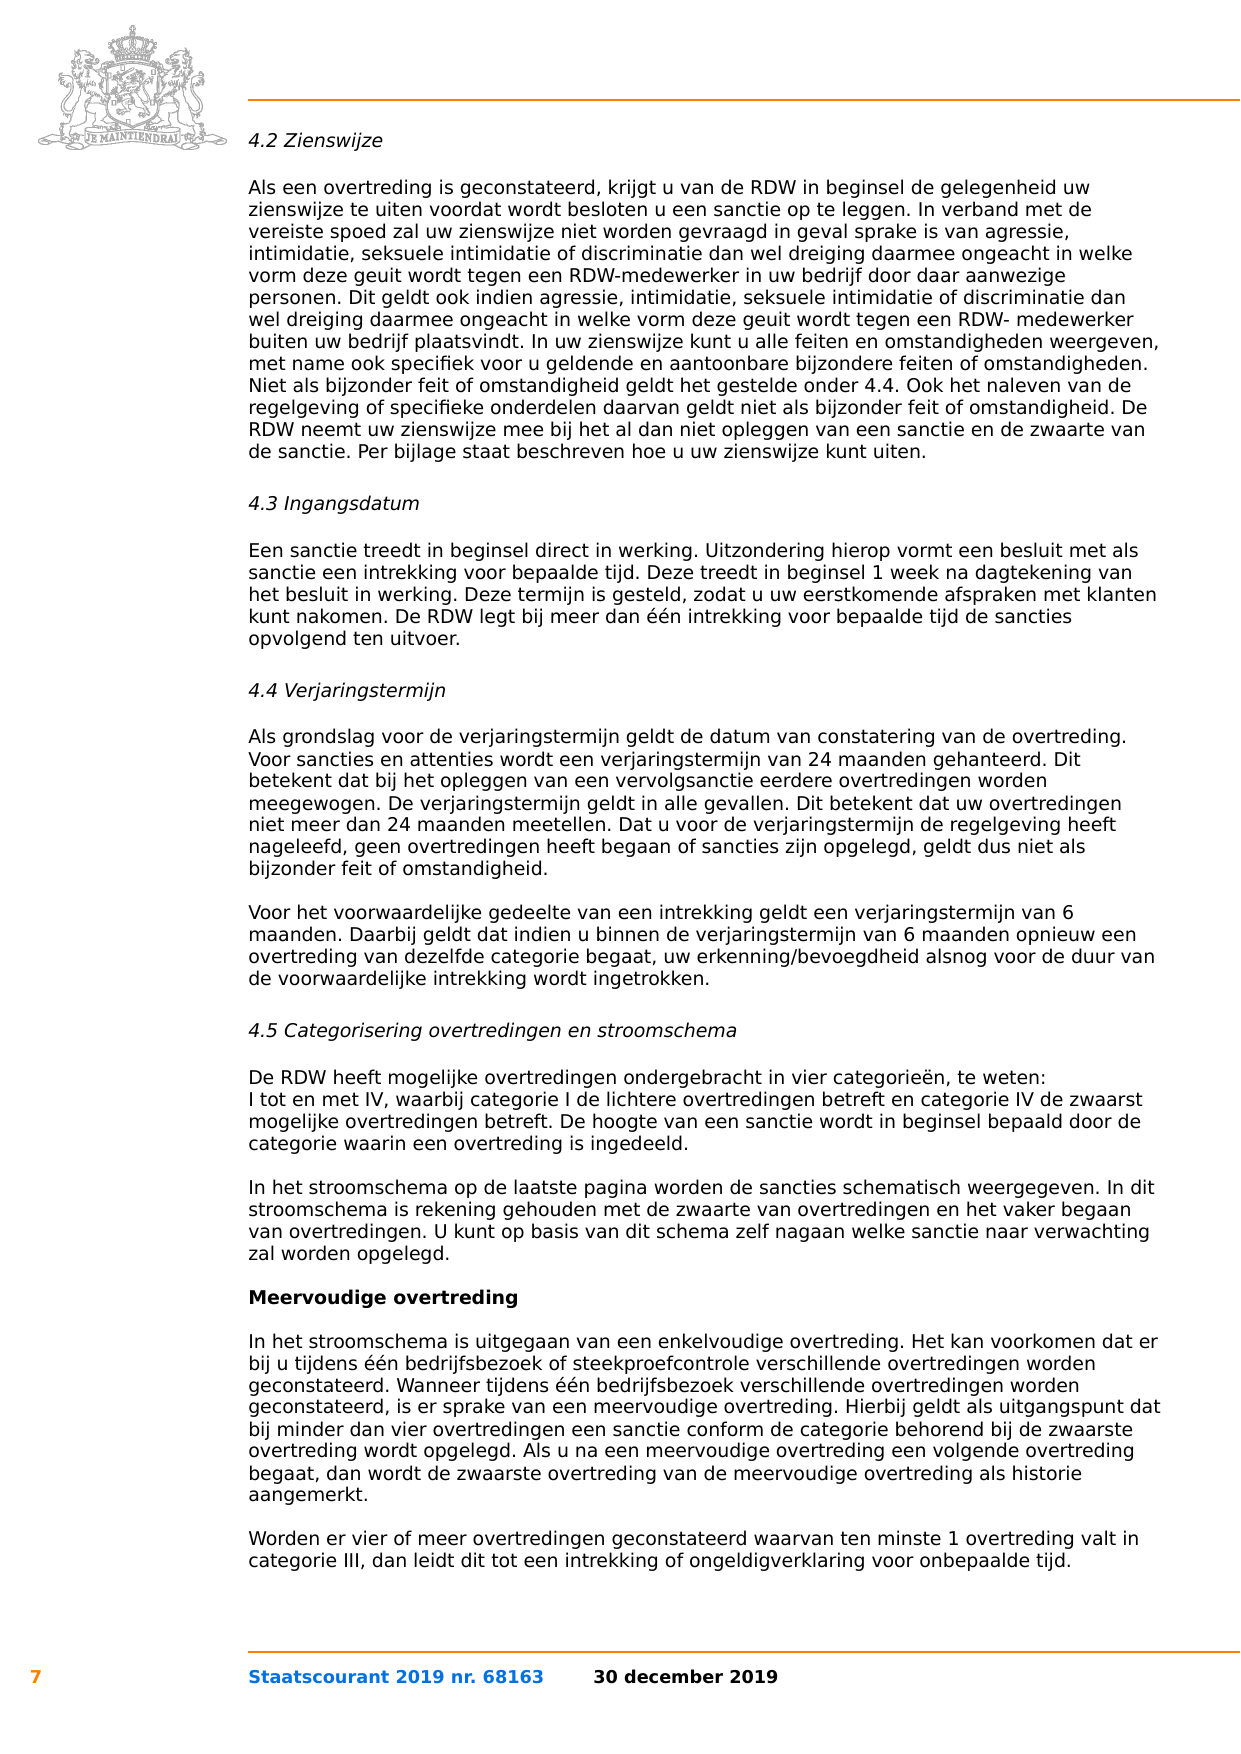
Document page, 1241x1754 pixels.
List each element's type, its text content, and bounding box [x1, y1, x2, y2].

text I tot en met IV, waarbij categorie I de lichtere overtredingen betreft en categorie IV de zwaarst mogelijke overtredingen betreft. De hoogte van een sanctie wordt in beginsel bepaald door de categorie waarin een overtreding is ingedeeld. [248, 1089, 1163, 1155]
subtitle 4.2 Zienswijze [248, 130, 1163, 152]
text In het stroomschema op de laatste pagina worden de sancties schematisch weergegeven. In dit stroomschema is rekening gehouden met de zwaarte van overtredingen en het vaker begaan van overtredingen. U kunt op basis van dit schema zelf nagaan welke sanctie naar verwachting zal worden opgelegd. [248, 1177, 1163, 1265]
subtitle 4.5 Categorisering overtredingen en stroomschema [248, 1020, 1163, 1042]
text De RDW heeft mogelijke overtredingen ondergebracht in vier categorieën, te weten: [248, 1067, 1163, 1089]
text Als een overtreding is geconstateerd, krijgt u van de RDW in beginsel de gelegenheid uw zienswijze te uiten voordat wordt besloten u een sanctie op te leggen. In verband met de vereiste spoed zal uw zienswijze niet worden gevraagd in geval sprake is van agressie, intimidatie, seksuele intimidatie of discriminatie dan wel dreiging daarmee ongeacht in welke vorm deze geuit wordt tegen een RDW-medewerker in uw bedrijf door daar aanwezige personen. Dit geldt ook indien agressie, intimidatie, seksuele intimidatie of discriminatie dan wel dreiging daarmee ongeacht in welke vorm deze geuit wordt tegen een RDW- medewerker buiten uw bedrijf plaatsvindt. In uw zienswijze kunt u alle feiten en omstandigheden weergeven, met name ook specifiek voor u geldende en aantoonbare bijzondere feiten of omstandigheden. Niet als bijzonder feit of omstandigheid geldt het gestelde onder 4.4. Ook het naleven van de regelgeving of specifieke onderdelen daarvan geldt niet als bijzonder feit of omstandigheid. De RDW neemt uw zienswijze mee bij het al dan niet opleggen van een sanctie en de zwaarte van de sanctie. Per bijlage staat beschreven hoe u uw zienswijze kunt uiten. [248, 177, 1163, 463]
text Als grondslag voor de verjaringstermijn geldt de datum van constatering van de overtreding. [248, 726, 1163, 748]
subtitle 4.3 Ingangsdatum [248, 493, 1163, 514]
text Een sanctie treedt in beginsel direct in werking. Uitzondering hierop vormt een besluit met als sanctie een intrekking voor bepaalde tijd. Deze treedt in beginsel 1 week na dagtekening van het besluit in werking. Deze termijn is gesteld, zodat u uw eerstkomende afspraken met klanten kunt nakomen. De RDW legt bij meer dan één intrekking voor bepaalde tijd de sancties opvolgend ten uitvoer. [248, 539, 1163, 649]
subtitle Meervoudige overtreding [248, 1287, 1163, 1309]
picture [38, 25, 227, 150]
text Voor het voorwaardelijke gedeelte van een intrekking geldt een verjaringstermijn van 6 maanden. Daarbij geldt dat indien u binnen de verjaringstermijn van 6 maanden opnieuw een overtreding van dezelfde categorie begaat, uw erkenning/bevoegdheid alsnog voor de duur van de voorwaardelijke intrekking wordt ingetrokken. [248, 902, 1163, 990]
text Voor sancties en attenties wordt een verjaringstermijn van 24 maanden gehanteerd. Dit betekent dat bij het opleggen van een vervolgsanctie eerdere overtredingen worden meegewogen. De verjaringstermijn geldt in alle gevallen. Dit betekent dat uw overtredingen niet meer dan 24 maanden meetellen. Dat u voor de verjaringstermijn de regelgeving heeft nageleefd, geen overtredingen heeft begaan of sancties zijn opgelegd, geldt dus niet als bijzonder feit of omstandigheid. [248, 748, 1163, 880]
text Worden er vier of meer overtredingen geconstateerd waarvan ten minste 1 overtreding valt in categorie III, dan leidt dit tot een intrekking of ongeldigverklaring voor onbepaalde tijd. [248, 1528, 1163, 1572]
subtitle 4.4 Verjaringstermijn [248, 679, 1163, 701]
text In het stroomschema is uitgegaan van een enkelvoudige overtreding. Het kan voorkomen dat er bij u tijdens één bedrijfsbezoek of steekproefcontrole verschillende overtredingen worden geconstateerd. Wanneer tijdens één bedrijfsbezoek verschillende overtredingen worden geconstateerd, is er sprake van een meervoudige overtreding. Hierbij geldt als uitgangspunt dat bij minder dan vier overtredingen een sanctie conform de categorie behorend bij de zwaarste overtreding wordt opgelegd. Als u na een meervoudige overtreding een volgende overtreding begaat, dan wordt de zwaarste overtreding van de meervoudige overtreding als historie aangemerkt. [248, 1331, 1163, 1506]
